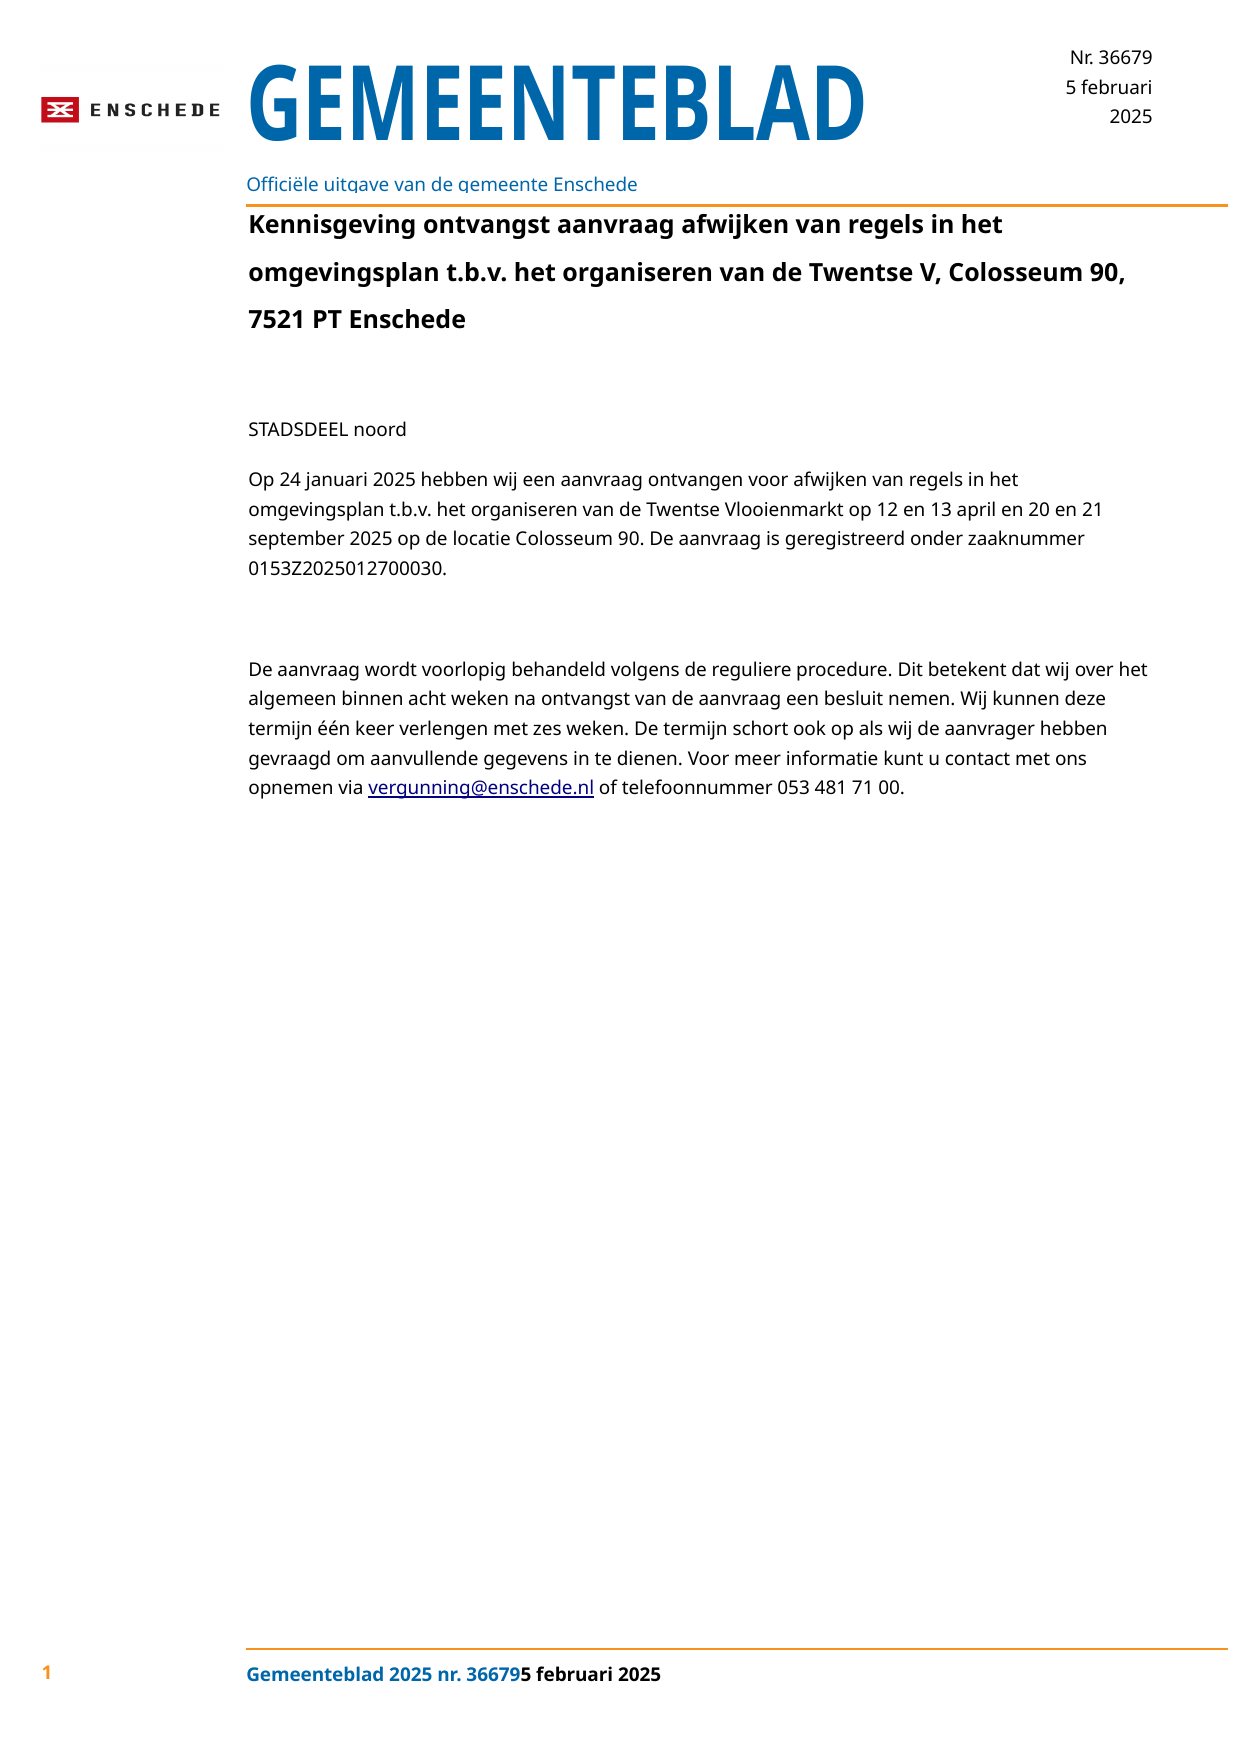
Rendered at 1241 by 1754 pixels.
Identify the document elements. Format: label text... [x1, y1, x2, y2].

text De aanvraag wordt voorlopig behandeld volgens de reguliere procedure. Dit betekent dat wij over het algemeen binnen acht weken na ontvangst van de aanvraag een besluit nemen. Wij kunnen deze termijn één keer verlengen met zes weken. De termijn schort ook op als wij de aanvrager hebben gevraagd om aanvullende gegevens in te dienen. Voor meer informatie kunt u contact met ons opnemen via vergunning@enschede.nl of telefoonnummer 053 481 71 00. [248, 656, 1152, 800]
text Op 24 januari 2025 hebben wij een aanvraag ontvangen voor afwijken van regels in het omgevingsplan t.b.v. het organiseren van de Twentse Vlooienmarkt op 12 en 13 april en 20 en 21 september 2025 op de locatie Colosseum 90. De aanvraag is geregistreerd onder zaaknummer 0153Z2025012700030. [248, 466, 1152, 581]
text Kennisgeving ontvangst aanvraag afwijken van regels in het omgevingsplan t.b.v. het organiseren van de Twentse V, Colosseum 90, 7521 PT Enschede [248, 207, 1152, 336]
picture [41, 47, 231, 172]
text STADSDEEL noord [248, 416, 1152, 442]
